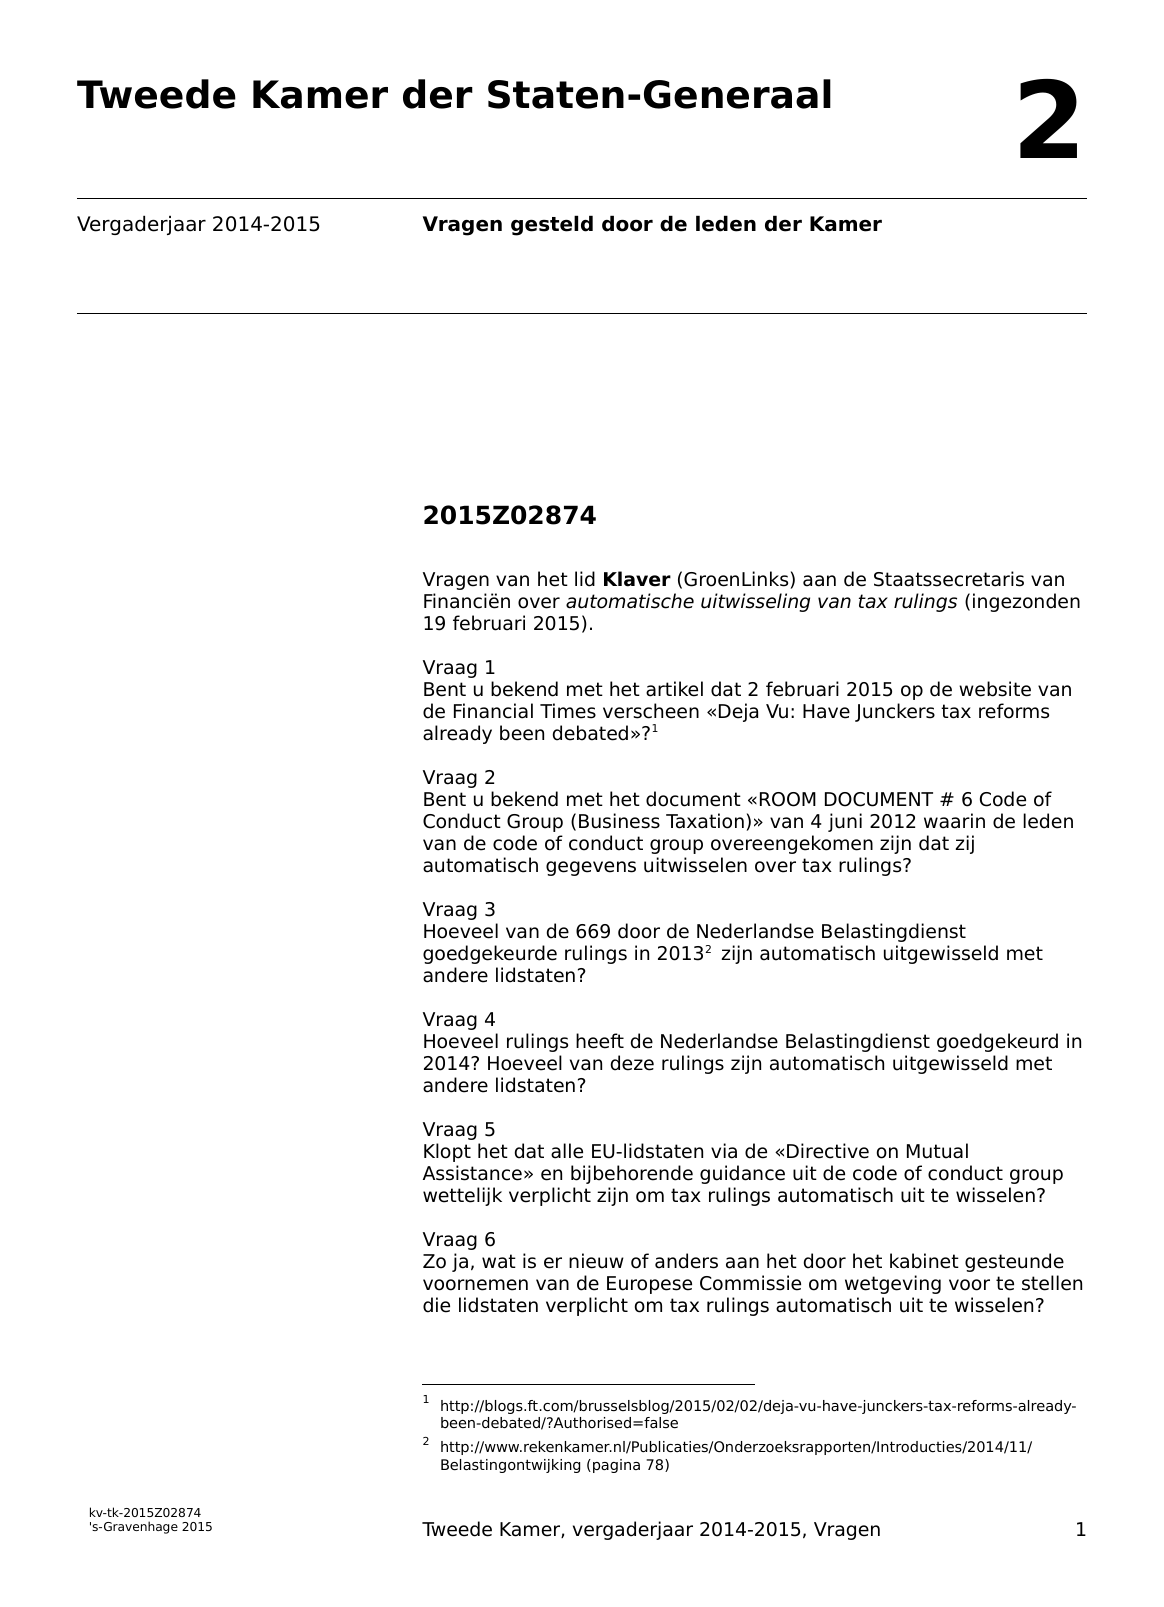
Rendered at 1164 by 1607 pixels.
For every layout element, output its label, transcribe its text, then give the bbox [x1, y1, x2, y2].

text Vraag 1 [422, 657, 1087, 679]
table_cell Vergaderjaar 2014-2015 [77, 199, 422, 313]
text 's-Gravenhage 2015 [88, 1520, 323, 1534]
text 2015Z02874 [422, 501, 1087, 531]
text Bent u bekend met het document «ROOM DOCUMENT # 6 Code of Conduct Group (Business Taxation)» van 4 juni 2012 waarin de leden van de code of conduct group overeengekomen zijn dat zij automatisch gegevens uitwisselen over tax rulings? [422, 789, 1087, 877]
text Vraag 5 [422, 1119, 1087, 1141]
text Vraag 4 [422, 1009, 1087, 1031]
text Hoeveel rulings heeft de Nederlandse Belastingdienst goedgekeurd in 2014? Hoeveel van deze rulings zijn automatisch uitgewisseld met andere lidstaten? [422, 1031, 1087, 1097]
text http://blogs.ft.com/brusselsblog/2015/02/02/deja-vu-have-junckers-tax-reforms-already-been-debated/?Authorised=false [422, 1393, 1087, 1432]
text Vraag 6 [422, 1229, 1087, 1251]
text Hoeveel van de 669 door de Nederlandse Belastingdienst goedgekeurde rulings in 2013 zijn automatisch uitgewisseld met andere lidstaten? [422, 921, 1087, 987]
text Vraag 3 [422, 899, 1087, 921]
table_header Tweede Kamer der Staten-Generaal [77, 59, 886, 198]
text kv-tk-2015Z02874 [88, 1506, 323, 1520]
text http://www.rekenkamer.nl/Publicaties/Onderzoeksrapporten/Introducties/2014/11/Belastingontwijking (pagina 78) [422, 1435, 1087, 1474]
text Vragen van het lid Klaver (GroenLinks) aan de Staatssecretaris van Financiën over automatische uitwisseling van tax rulings (ingezonden 19 februari 2015). [422, 569, 1087, 635]
table_header 2 [886, 59, 1087, 198]
text Vraag 2 [422, 767, 1087, 789]
text Zo ja, wat is er nieuw of anders aan het door het kabinet gesteunde voornemen van de Europese Commissie om wetgeving voor te stellen die lidstaten verplicht om tax rulings automatisch uit te wisselen? [422, 1251, 1087, 1317]
text Bent u bekend met het artikel dat 2 februari 2015 op de website van de Financial Times verscheen «Deja Vu: Have Junckers tax reforms already been debated»? [422, 679, 1087, 745]
table_cell Vragen gesteld door de leden der Kamer [422, 199, 1087, 313]
text Klopt het dat alle EU-lidstaten via de «Directive on Mutual Assistance» en bijbehorende guidance uit de code of conduct group wettelijk verplicht zijn om tax rulings automatisch uit te wisselen? [422, 1141, 1087, 1207]
